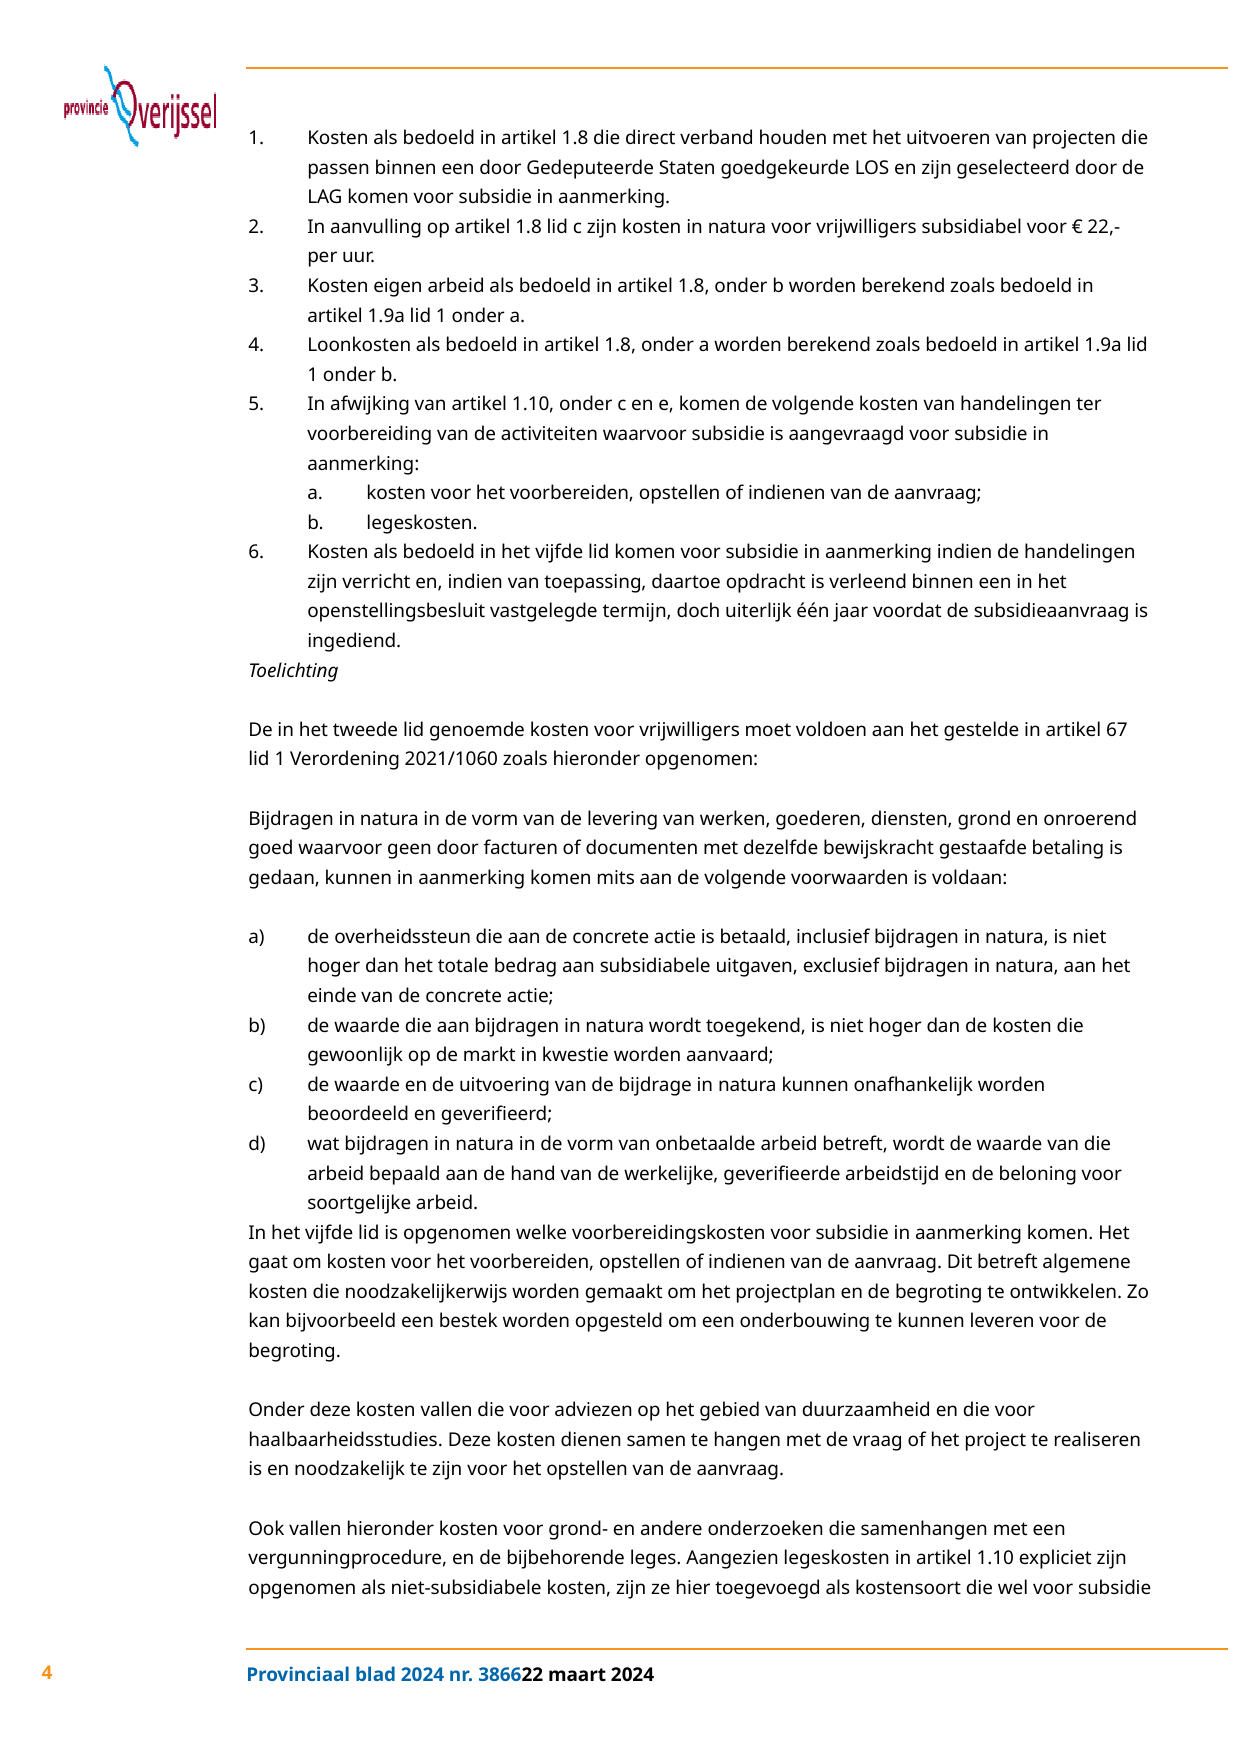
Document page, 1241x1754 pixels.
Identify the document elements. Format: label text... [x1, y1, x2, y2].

list de waarde die aan bijdragen in natura wordt toegekend, is niet hoger dan de kosten die gewoonlijk op de markt in kwestie worden aanvaard; [248, 1012, 1152, 1067]
text Onder deze kosten vallen die voor adviezen op het gebied van duurzaamheid en die voor haalbaarheidsstudies. Deze kosten dienen samen te hangen met de vraag of het project te realiseren is en noodzakelijk te zijn voor het opstellen van de aanvraag. [248, 1396, 1152, 1481]
picture [41, 47, 231, 172]
list In afwijking van artikel 1.10, onder c en e, komen de volgende kosten van handelingen ter voorbereiding van de activiteiten waarvoor subsidie is aangevraagd voor subsidie in aanmerking: [248, 391, 1152, 476]
text Ook vallen hieronder kosten voor grond- en andere onderzoeken die samenhangen met een vergunningprocedure, en de bijbehorende leges. Aangezien legeskosten in artikel 1.10 expliciet zijn opgenomen als niet-subsidiabele kosten, zijn ze hier toegevoegd als kostensoort die wel voor subsidie [248, 1515, 1152, 1600]
list de overheidssteun die aan de concrete actie is betaald, inclusief bijdragen in natura, is niet hoger dan het totale bedrag aan subsidiabele uitgaven, exclusief bijdragen in natura, aan het einde van de concrete actie; [248, 923, 1152, 1008]
list legeskosten. [307, 509, 1152, 535]
list Kosten eigen arbeid als bedoeld in artikel 1.8, onder b worden berekend zoals bedoeld in artikel 1.9a lid 1 onder a. [248, 272, 1152, 328]
text In het vijfde lid is opgenomen welke voorbereidingskosten voor subsidie in aanmerking komen. Het gaat om kosten voor het voorbereiden, opstellen of indienen van de aanvraag. Dit betreft algemene kosten die noodzakelijkerwijs worden gemaakt om het projectplan en de begroting te ontwikkelen. Zo kan bijvoorbeeld een bestek worden opgesteld om een onderbouwing te kunnen leveren voor de begroting. [248, 1219, 1152, 1363]
list In aanvulling op artikel 1.8 lid c zijn kosten in natura voor vrijwilligers subsidiabel voor € 22,- per uur. [248, 213, 1152, 268]
list de waarde en de uitvoering van de bijdrage in natura kunnen onafhankelijk worden beoordeeld en geverifieerd; [248, 1071, 1152, 1126]
text De in het tweede lid genoemde kosten voor vrijwilligers moet voldoen aan het gestelde in artikel 67 lid 1 Verordening 2021/1060 zoals hieronder opgenomen: [248, 716, 1152, 771]
text Bijdragen in natura in de vorm van de levering van werken, goederen, diensten, grond en onroerend goed waarvoor geen door facturen of documenten met dezelfde bewijskracht gestaafde betaling is gedaan, kunnen in aanmerking komen mits aan de volgende voorwaarden is voldaan: [248, 805, 1152, 890]
list kosten voor het voorbereiden, opstellen of indienen van de aanvraag; [307, 479, 1152, 505]
list wat bijdragen in natura in de vorm van onbetaalde arbeid betreft, wordt de waarde van die arbeid bepaald aan de hand van de werkelijke, geverifieerde arbeidstijd en de beloning voor soortgelijke arbeid. [248, 1130, 1152, 1215]
list Kosten als bedoeld in artikel 1.8 die direct verband houden met het uitvoeren van projecten die passen binnen een door Gedeputeerde Staten goedgekeurde LOS en zijn geselecteerd door de LAG komen voor subsidie in aanmerking. [248, 124, 1152, 209]
text Toelichting [248, 657, 1152, 683]
list Loonkosten als bedoeld in artikel 1.8, onder a worden berekend zoals bedoeld in artikel 1.9a lid 1 onder b. [248, 331, 1152, 387]
list Kosten als bedoeld in het vijfde lid komen voor subsidie in aanmerking indien de handelingen zijn verricht en, indien van toepassing, daartoe opdracht is verleend binnen een in het openstellingsbesluit vastgelegde termijn, doch uiterlijk één jaar voordat de subsidieaanvraag is ingediend. [248, 538, 1152, 653]
